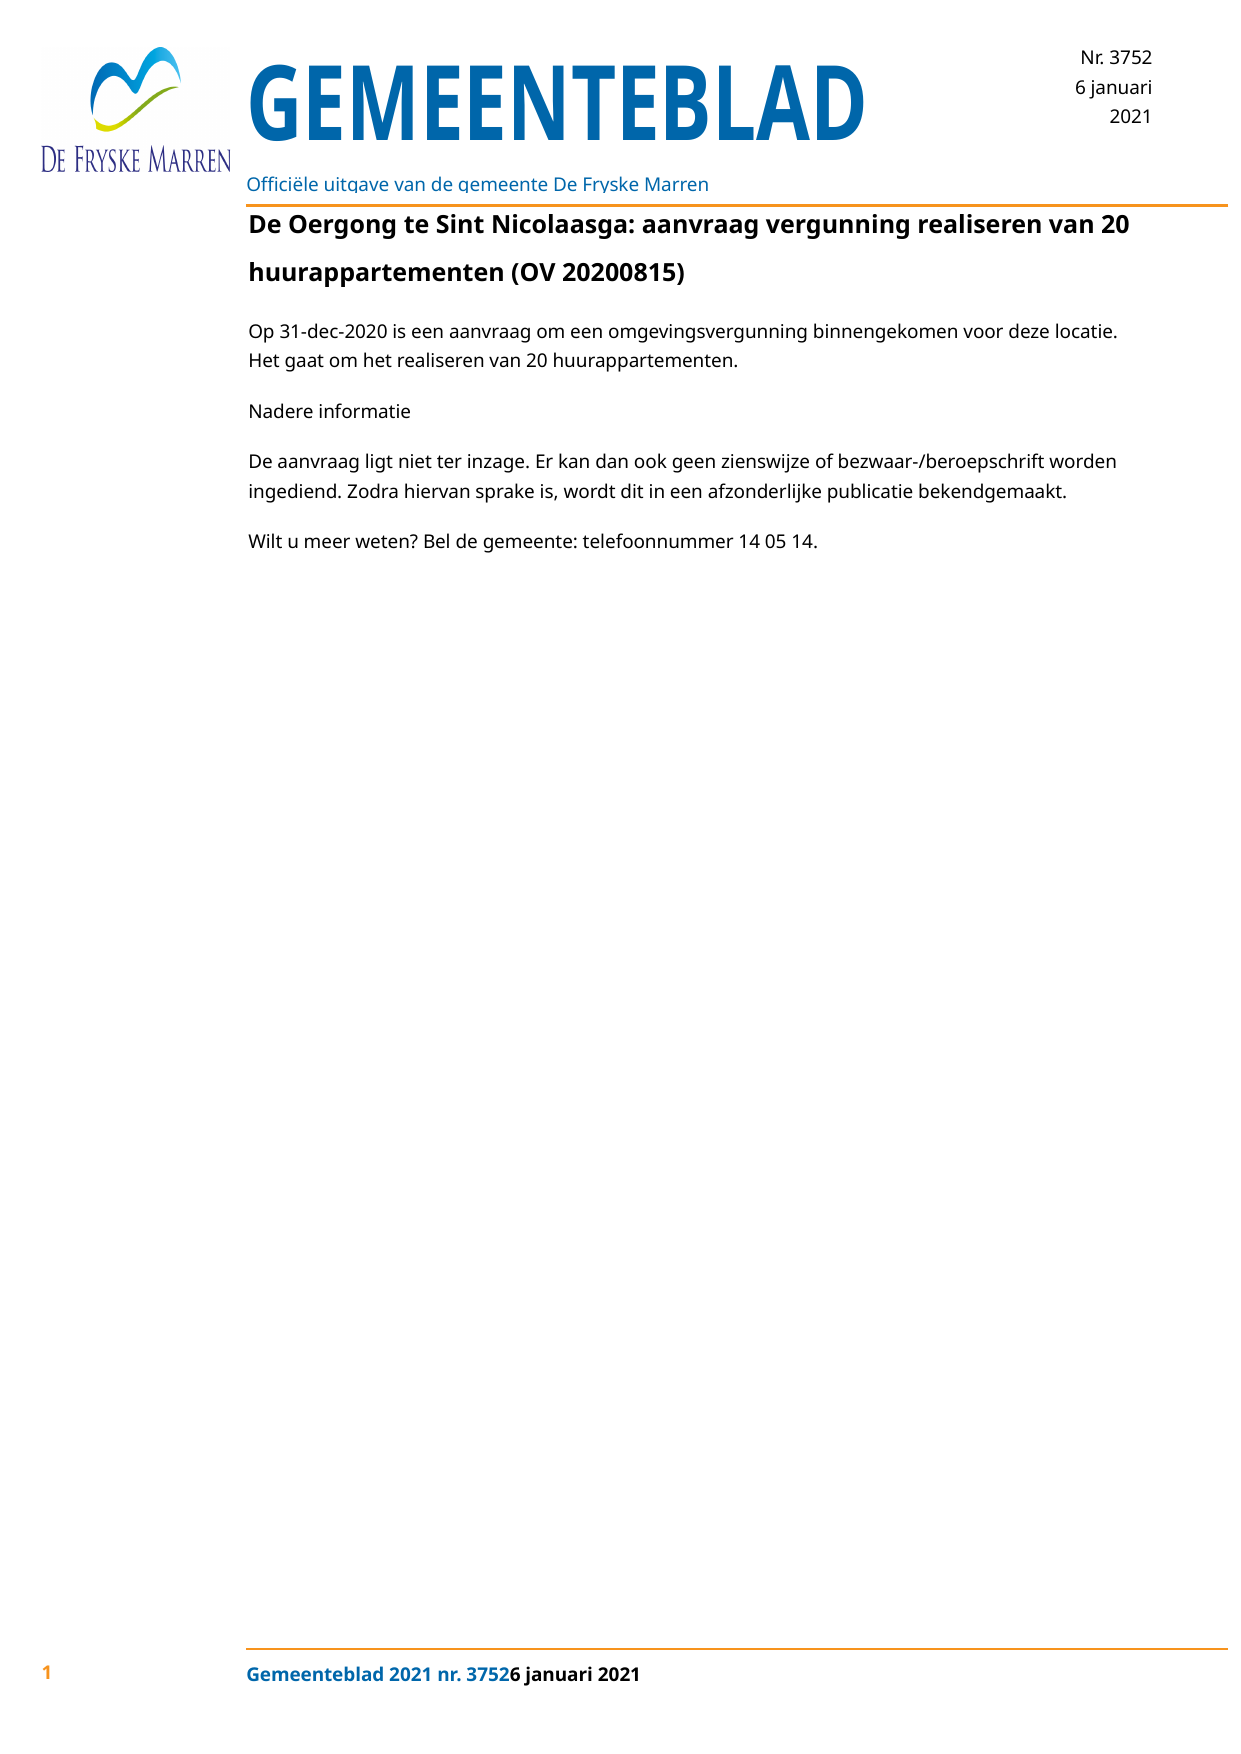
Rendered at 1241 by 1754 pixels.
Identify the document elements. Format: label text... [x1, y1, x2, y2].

text De aanvraag ligt niet ter inzage. Er kan dan ook geen zienswijze of bezwaar-/beroepschrift worden ingediend. Zodra hiervan sprake is, wordt dit in een afzonderlijke publicatie bekendgemaakt. [248, 448, 1152, 504]
picture [41, 47, 231, 172]
text Nadere informatie [248, 398, 1152, 424]
text De Oergong te Sint Nicolaasga: aanvraag vergunning realiseren van 20 huurappartementen (OV 20200815) [248, 207, 1152, 288]
text Op 31-dec-2020 is een aanvraag om een omgevingsvergunning binnengekomen voor deze locatie. Het gaat om het realiseren van 20 huurappartementen. [248, 318, 1152, 373]
text Wilt u meer weten? Bel de gemeente: telefoonnummer 14 05 14. [248, 528, 1152, 554]
